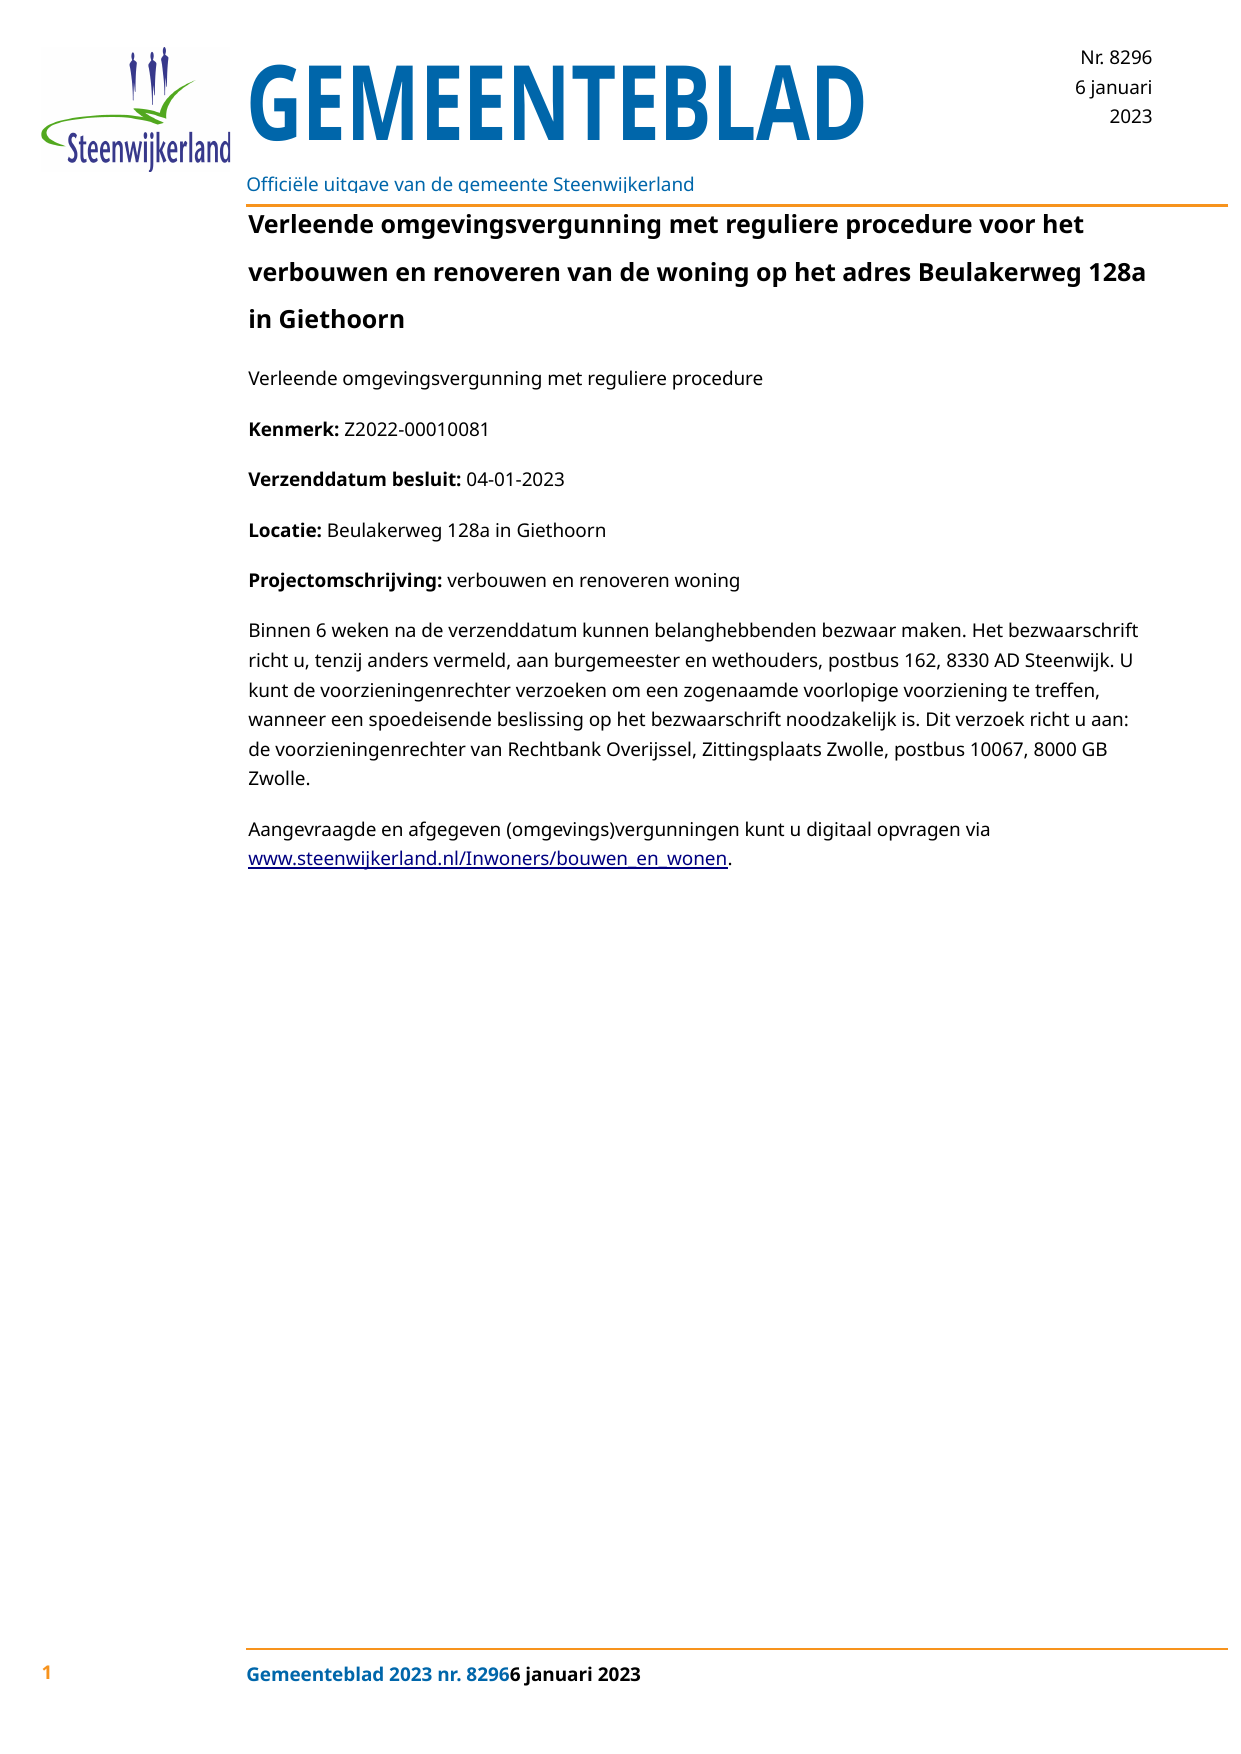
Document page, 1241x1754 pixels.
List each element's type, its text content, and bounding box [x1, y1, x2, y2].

text Projectomschrijving: verbouwen en renoveren woning [248, 567, 1152, 593]
text Verleende omgevingsvergunning met reguliere procedure [248, 366, 1152, 391]
text Verleende omgevingsvergunning met reguliere procedure voor het verbouwen en renoveren van de woning op het adres Beulakerweg 128a in Giethoorn [248, 207, 1152, 336]
text Binnen 6 weken na de verzenddatum kunnen belanghebbenden bezwaar maken. Het bezwaarschrift richt u, tenzij anders vermeld, aan burgemeester en wethouders, postbus 162, 8330 AD Steenwijk. U kunt de voorzieningenrechter verzoeken om een zogenaamde voorlopige voorziening te treffen, wanneer een spoedeisende beslissing op het bezwaarschrift noodzakelijk is. Dit verzoek richt u aan: de voorzieningenrechter van Rechtbank Overijssel, Zittingsplaats Zwolle, postbus 10067, 8000 GB Zwolle. [248, 618, 1152, 791]
text Kenmerk: Z2022-00010081 [248, 416, 1152, 442]
text Verzenddatum besluit: 04-01-2023 [248, 466, 1152, 492]
text Aangevraagde en afgegeven (omgevings)vergunningen kunt u digitaal opvragen via www.steenwijkerland.nl/Inwoners/bouwen_en_wonen. [248, 816, 1152, 871]
text Locatie: Beulakerweg 128a in Giethoorn [248, 517, 1152, 542]
picture [41, 47, 231, 172]
